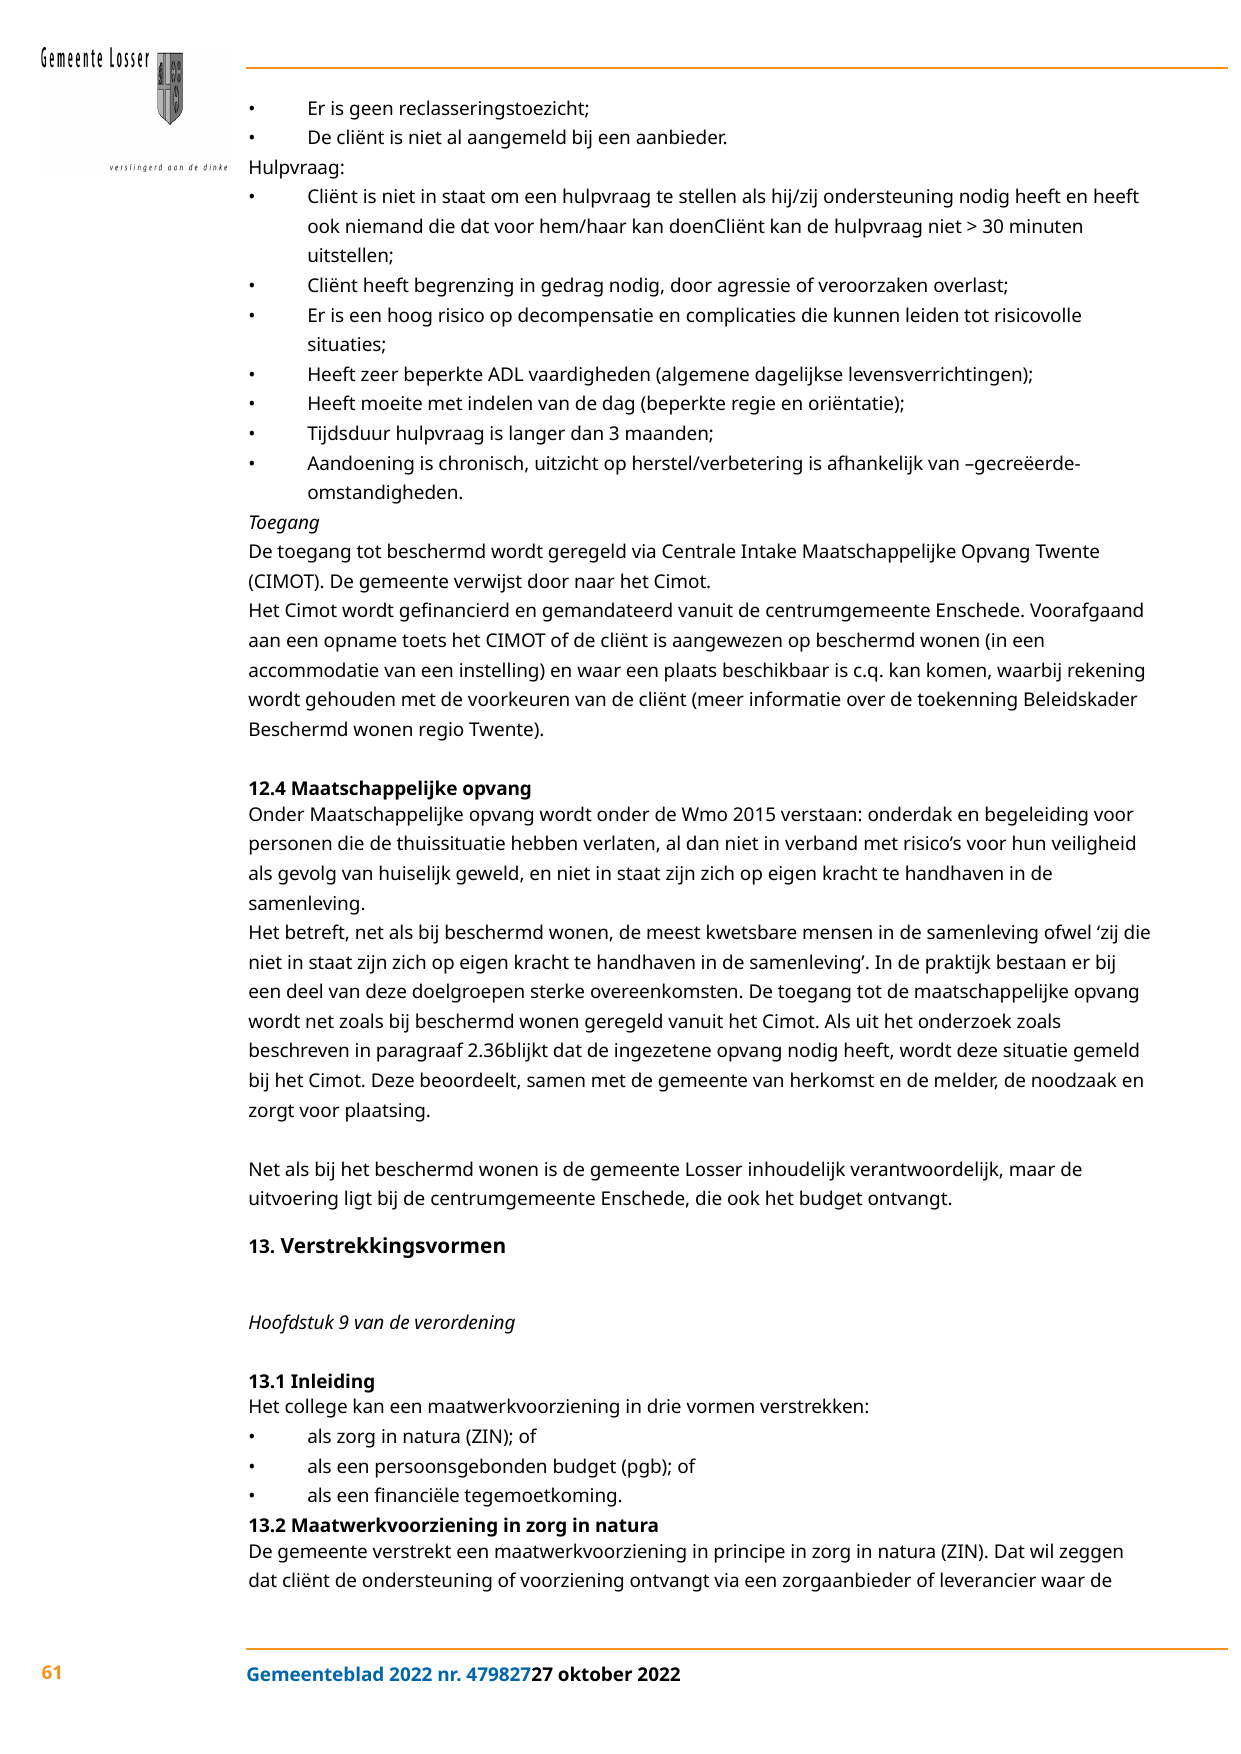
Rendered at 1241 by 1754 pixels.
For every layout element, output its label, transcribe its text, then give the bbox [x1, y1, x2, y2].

text De toegang tot beschermd wordt geregeld via Centrale Intake Maatschappelijke Opvang Twente (CIMOT). De gemeente verwijst door naar het Cimot. [248, 538, 1152, 594]
list Er is geen reclasseringstoezicht; [248, 95, 1152, 121]
text Het betreft, net als bij beschermd wonen, de meest kwetsbare mensen in de samenleving ofwel ‘zij die niet in staat zijn zich op eigen kracht te handhaven in de samenleving’. In de praktijk bestaan er bij een deel van deze doelgroepen sterke overeenkomsten. De toegang tot de maatschappelijke opvang wordt net zoals bij beschermd wonen geregeld vanuit het Cimot. Als uit het onderzoek zoals beschreven in paragraaf 2.36blijkt dat de ingezetene opvang nodig heeft, wordt deze situatie gemeld bij het Cimot. Deze beoordeelt, samen met de gemeente van herkomst en de melder, de noodzaak en zorgt voor plaatsing. [248, 919, 1152, 1122]
list Heeft zeer beperkte ADL vaardigheden (algemene dagelijkse levensverrichtingen); [248, 361, 1152, 387]
list Aandoening is chronisch, uitzicht op herstel/verbetering is afhankelijk van –gecreëerde- omstandigheden. [248, 450, 1152, 505]
text De gemeente verstrekt een maatwerkvoorziening in principe in zorg in natura (ZIN). Dat wil zeggen dat cliënt de ondersteuning of voorziening ontvangt via een zorgaanbieder of leverancier waar de [248, 1538, 1152, 1593]
list Er is een hoog risico op decompensatie en complicaties die kunnen leiden tot risicovolle situaties; [248, 302, 1152, 357]
list als zorg in natura (ZIN); of [248, 1423, 1152, 1449]
text 13.1 Inleiding [248, 1368, 1152, 1394]
text Het college kan een maatwerkvoorziening in drie vormen verstrekken: [248, 1394, 1152, 1419]
list Heeft moeite met indelen van de dag (beperkte regie en oriëntatie); [248, 391, 1152, 416]
text Hoofdstuk 9 van de verordening [248, 1309, 1152, 1334]
text 13.2 Maatwerkvoorziening in zorg in natura [248, 1512, 1152, 1538]
text Hulpvraag: [248, 154, 1152, 180]
text Net als bij het beschermd wonen is de gemeente Losser inhoudelijk verantwoordelijk, maar de uitvoering ligt bij de centrumgemeente Enschede, die ook het budget ontvangt. [248, 1156, 1152, 1211]
text Toegang [248, 509, 1152, 535]
list als een persoonsgebonden budget (pgb); of [248, 1453, 1152, 1479]
text Het Cimot wordt gefinancierd en gemandateerd vanuit de centrumgemeente Enschede. Voorafgaand aan een opname toets het CIMOT of de cliënt is aangewezen op beschermd wonen (in een accommodatie van een instelling) en waar een plaats beschikbaar is c.q. kan komen, waarbij rekening wordt gehouden met de voorkeuren van de cliënt (meer informatie over de toekenning Beleidskader Beschermd wonen regio Twente). [248, 598, 1152, 742]
picture [41, 47, 231, 172]
text 13. Verstrekkingsvormen [248, 1231, 1152, 1259]
list Cliënt is niet in staat om een hulpvraag te stellen als hij/zij ondersteuning nodig heeft en heeft ook niemand die dat voor hem/haar kan doenCliënt kan de hulpvraag niet > 30 minuten uitstellen; [248, 183, 1152, 268]
list als een financiële tegemoetkoming. [248, 1482, 1152, 1508]
text 12.4 Maatschappelijke opvang [248, 775, 1152, 801]
list Tijdsduur hulpvraag is langer dan 3 maanden; [248, 420, 1152, 446]
list Cliënt heeft begrenzing in gedrag nodig, door agressie of veroorzaken overlast; [248, 272, 1152, 298]
text Onder Maatschappelijke opvang wordt onder de Wmo 2015 verstaan: onderdak en begeleiding voor personen die de thuissituatie hebben verlaten, al dan niet in verband met risico’s voor hun veiligheid als gevolg van huiselijk geweld, en niet in staat zijn zich op eigen kracht te handhaven in de samenleving. [248, 801, 1152, 915]
list De cliënt is niet al aangemeld bij een aanbieder. [248, 124, 1152, 150]
